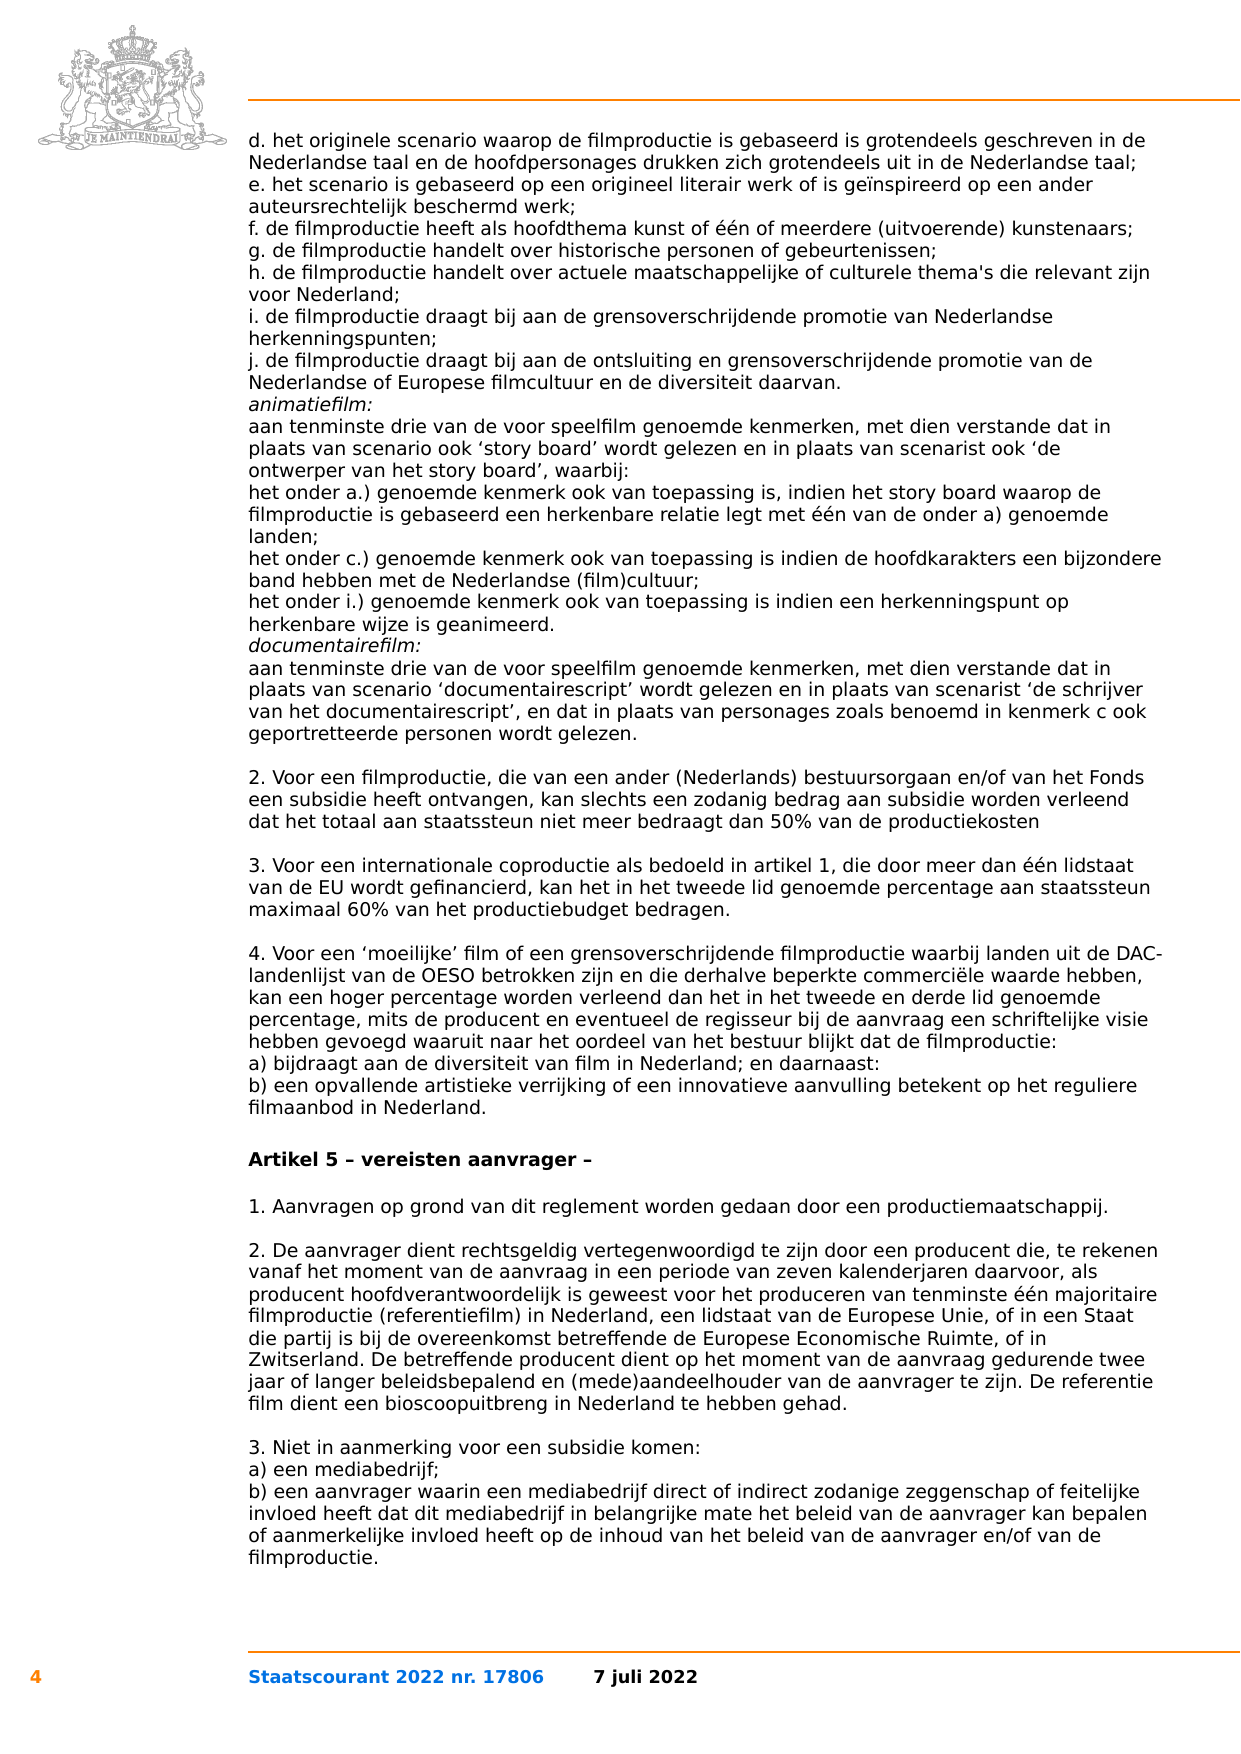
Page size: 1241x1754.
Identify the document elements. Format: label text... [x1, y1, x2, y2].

text 2. Voor een filmproductie, die van een ander (Nederlands) bestuursorgaan en/of van het Fonds een subsidie heeft ontvangen, kan slechts een zodanig bedrag aan subsidie worden verleend dat het totaal aan staatssteun niet meer bedraagt dan 50% van de productiekosten [248, 767, 1163, 833]
text e. het scenario is gebaseerd op een origineel literair werk of is geïnspireerd op een ander auteursrechtelijk beschermd werk; [248, 174, 1163, 218]
text het onder a.) genoemde kenmerk ook van toepassing is, indien het story board waarop de filmproductie is gebaseerd een herkenbare relatie legt met één van de onder a) genoemde landen; [248, 482, 1163, 547]
picture [38, 25, 227, 150]
text a) een mediabedrijf; [248, 1459, 1163, 1481]
text i. de filmproductie draagt bij aan de grensoverschrijdende promotie van Nederlandse herkenningspunten; [248, 306, 1163, 350]
subtitle Artikel 5 – vereisten aanvrager – [248, 1149, 1163, 1171]
text animatiefilm: [248, 394, 1163, 416]
text b) een opvallende artistieke verrijking of een innovatieve aanvulling betekent op het reguliere filmaanbod in Nederland. [248, 1075, 1163, 1119]
text het onder c.) genoemde kenmerk ook van toepassing is indien de hoofdkarakters een bijzondere band hebben met de Nederlandse (film)cultuur; [248, 547, 1163, 591]
text aan tenminste drie van de voor speelfilm genoemde kenmerken, met dien verstande dat in plaats van scenario ook ‘story board’ wordt gelezen en in plaats van scenarist ook ‘de ontwerper van het story board’, waarbij: [248, 416, 1163, 482]
text f. de filmproductie heeft als hoofdthema kunst of één of meerdere (uitvoerende) kunstenaars; [248, 218, 1163, 240]
text d. het originele scenario waarop de filmproductie is gebaseerd is grotendeels geschreven in de Nederlandse taal en de hoofdpersonages drukken zich grotendeels uit in de Nederlandse taal; [248, 130, 1163, 174]
text g. de filmproductie handelt over historische personen of gebeurtenissen; [248, 240, 1163, 262]
text 3. Niet in aanmerking voor een subsidie komen: [248, 1437, 1163, 1459]
text j. de filmproductie draagt bij aan de ontsluiting en grensoverschrijdende promotie van de Nederlandse of Europese filmcultuur en de diversiteit daarvan. [248, 350, 1163, 394]
text h. de filmproductie handelt over actuele maatschappelijke of culturele thema's die relevant zijn voor Nederland; [248, 262, 1163, 306]
text 3. Voor een internationale coproductie als bedoeld in artikel 1, die door meer dan één lidstaat van de EU wordt gefinancierd, kan het in het tweede lid genoemde percentage aan staatssteun maximaal 60% van het productiebudget bedragen. [248, 855, 1163, 921]
text b) een aanvrager waarin een mediabedrijf direct of indirect zodanige zeggenschap of feitelijke invloed heeft dat dit mediabedrijf in belangrijke mate het beleid van de aanvrager kan bepalen of aanmerkelijke invloed heeft op de inhoud van het beleid van de aanvrager en/of van de filmproductie. [248, 1481, 1163, 1569]
text het onder i.) genoemde kenmerk ook van toepassing is indien een herkenningspunt op herkenbare wijze is geanimeerd. [248, 591, 1163, 635]
text a) bijdraagt aan de diversiteit van film in Nederland; en daarnaast: [248, 1053, 1163, 1075]
text 1. Aanvragen op grond van dit reglement worden gedaan door een productiemaatschappij. [248, 1196, 1163, 1218]
text aan tenminste drie van de voor speelfilm genoemde kenmerken, met dien verstande dat in plaats van scenario ‘documentairescript’ wordt gelezen en in plaats van scenarist ‘de schrijver van het documentairescript’, en dat in plaats van personages zoals benoemd in kenmerk c ook geportretteerde personen wordt gelezen. [248, 657, 1163, 745]
text 2. De aanvrager dient rechtsgeldig vertegenwoordigd te zijn door een producent die, te rekenen vanaf het moment van de aanvraag in een periode van zeven kalenderjaren daarvoor, als producent hoofdverantwoordelijk is geweest voor het produceren van tenminste één majoritaire filmproductie (referentiefilm) in Nederland, een lidstaat van de Europese Unie, of in een Staat die partij is bij de overeenkomst betreffende de Europese Economische Ruimte, of in Zwitserland. De betreffende producent dient op het moment van de aanvraag gedurende twee jaar of langer beleidsbepalend en (mede)aandeelhouder van de aanvrager te zijn. De referentie film dient een bioscoopuitbreng in Nederland te hebben gehad. [248, 1239, 1163, 1415]
text 4. Voor een ‘moeilijke’ film of een grensoverschrijdende filmproductie waarbij landen uit de DAC-landenlijst van de OESO betrokken zijn en die derhalve beperkte commerciële waarde hebben, kan een hoger percentage worden verleend dan het in het tweede en derde lid genoemde percentage, mits de producent en eventueel de regisseur bij de aanvraag een schriftelijke visie hebben gevoegd waaruit naar het oordeel van het bestuur blijkt dat de filmproductie: [248, 943, 1163, 1053]
text documentairefilm: [248, 635, 1163, 657]
